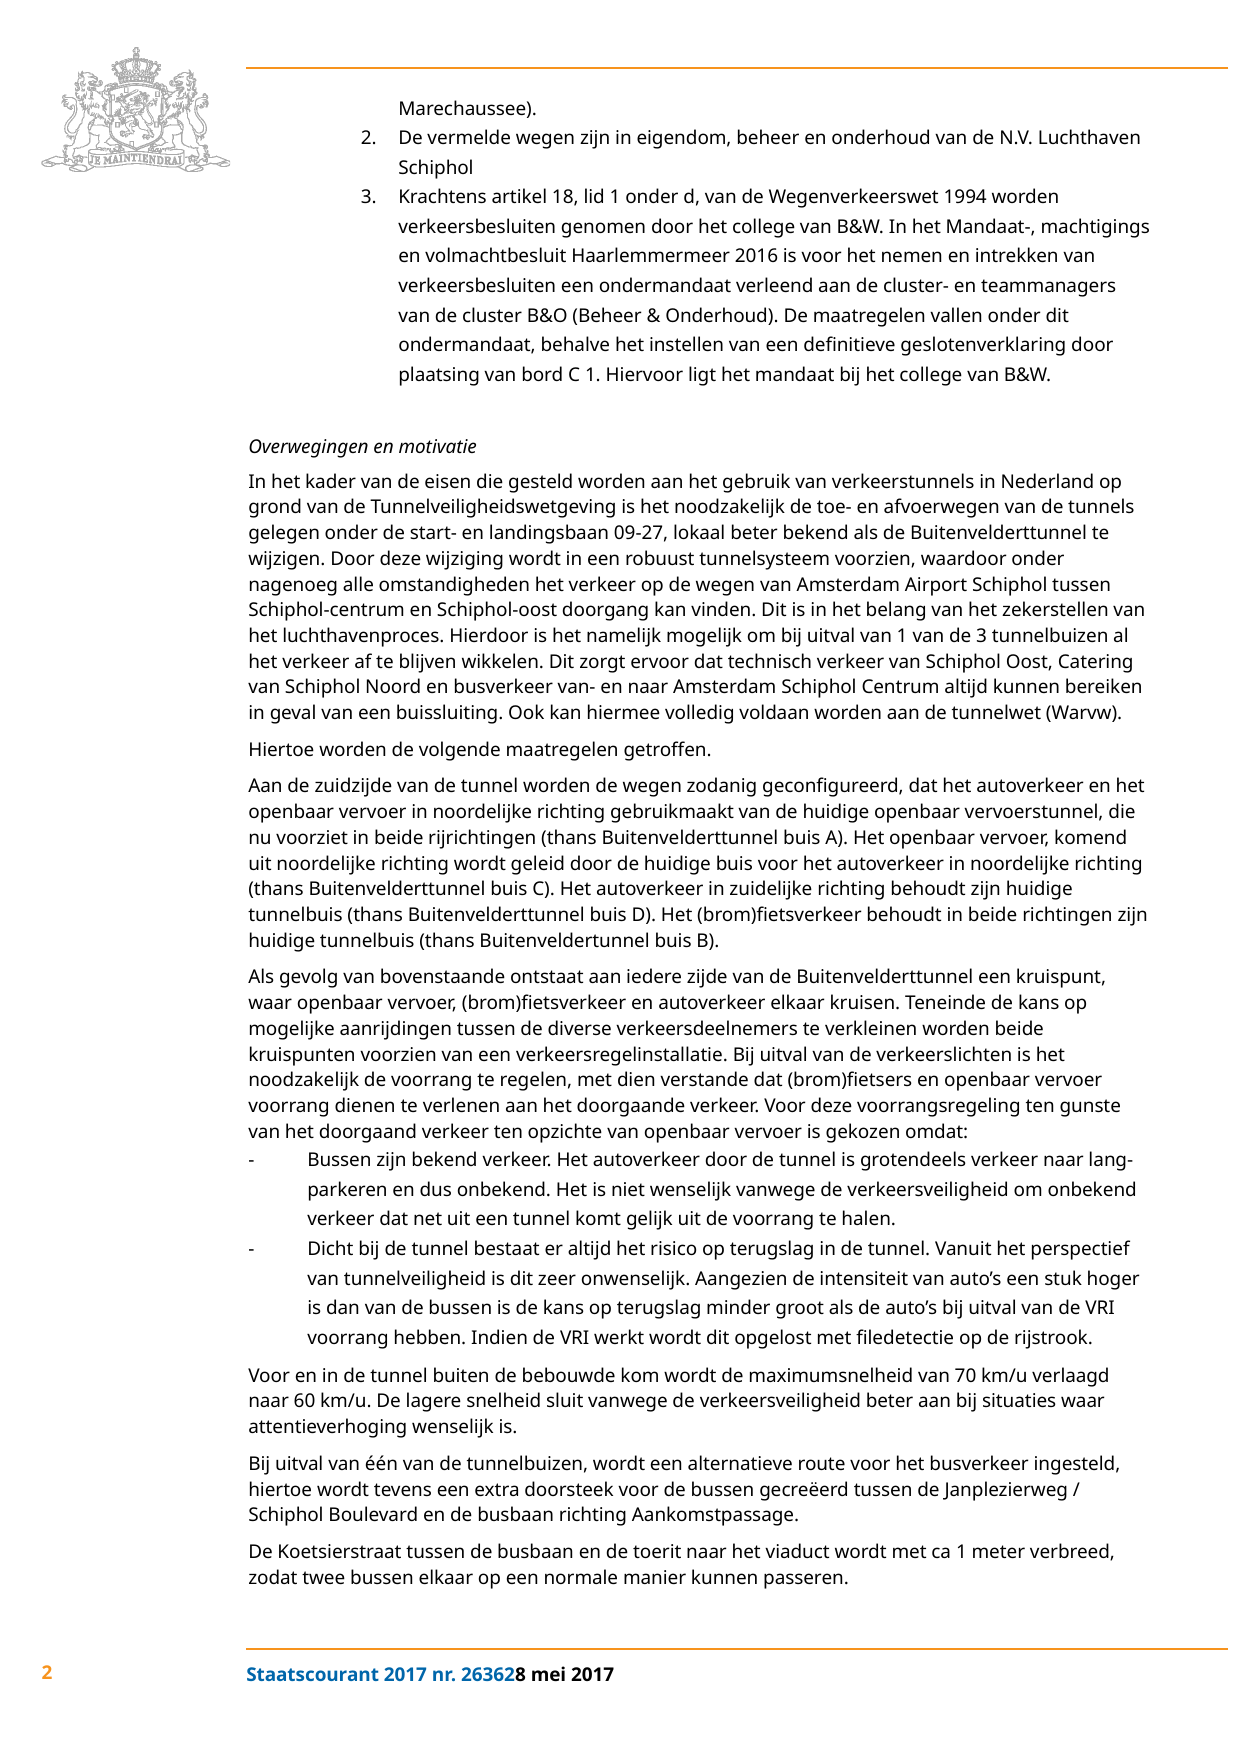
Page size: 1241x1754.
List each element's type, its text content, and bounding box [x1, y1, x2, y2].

text Bij uitval van één van de tunnelbuizen, wordt een alternatieve route voor het busverkeer ingesteld, hiertoe wordt tevens een extra doorsteek voor de bussen gecreëerd tussen de Janplezierweg / Schiphol Boulevard en de busbaan richting Aankomstpassage. [248, 1450, 1152, 1527]
list Bussen zijn bekend verkeer. Het autoverkeer door de tunnel is grotendeels verkeer naar lang-parkeren en dus onbekend. Het is niet wenselijk vanwege de verkeersveiligheid om onbekend verkeer dat net uit een tunnel komt gelijk uit de voorrang te halen. [248, 1146, 1152, 1231]
text Hiertoe worden de volgende maatregelen getroffen. [248, 736, 1152, 762]
picture [41, 47, 231, 172]
list Marechaussee). [361, 95, 1152, 121]
list Dicht bij de tunnel bestaat er altijd het risico op terugslag in de tunnel. Vanuit het perspectief van tunnelveiligheid is dit zeer onwenselijk. Aangezien de intensiteit van auto’s een stuk hoger is dan van de bussen is de kans op terugslag minder groot als de auto’s bij uitval van de VRI voorrang hebben. Indien de VRI werkt wordt dit opgelost met filedetectie op de rijstrook. [248, 1235, 1152, 1350]
text Aan de zuidzijde van de tunnel worden de wegen zodanig geconfigureerd, dat het autoverkeer en het openbaar vervoer in noordelijke richting gebruikmaakt van de huidige openbaar vervoerstunnel, die nu voorziet in beide rijrichtingen (thans Buitenvelderttunnel buis A). Het openbaar vervoer, komend uit noordelijke richting wordt geleid door de huidige buis voor het autoverkeer in noordelijke richting (thans Buitenvelderttunnel buis C). Het autoverkeer in zuidelijke richting behoudt zijn huidige tunnelbuis (thans Buitenvelderttunnel buis D). Het (brom)fietsverkeer behoudt in beide richtingen zijn huidige tunnelbuis (thans Buitenveldertunnel buis B). [248, 773, 1152, 953]
text Als gevolg van bovenstaande ontstaat aan iedere zijde van de Buitenvelderttunnel een kruispunt, waar openbaar vervoer, (brom)fietsverkeer en autoverkeer elkaar kruisen. Teneinde de kans op mogelijke aanrijdingen tussen de diverse verkeersdeelnemers te verkleinen worden beide kruispunten voorzien van een verkeersregelinstallatie. Bij uitval van de verkeerslichten is het noodzakelijk de voorrang te regelen, met dien verstande dat (brom)fietsers en openbaar vervoer voorrang dienen te verlenen aan het doorgaande verkeer. Voor deze voorrangsregeling ten gunste van het doorgaand verkeer ten opzichte van openbaar vervoer is gekozen omdat: [248, 964, 1152, 1144]
text De Koetsierstraat tussen de busbaan en de toerit naar het viaduct wordt met ca 1 meter verbreed, zodat twee bussen elkaar op een normale manier kunnen passeren. [248, 1538, 1152, 1589]
text Voor en in de tunnel buiten de bebouwde kom wordt de maximumsnelheid van 70 km/u verlaagd naar 60 km/u. De lagere snelheid sluit vanwege de verkeersveiligheid beter aan bij situaties waar attentieverhoging wenselijk is. [248, 1362, 1152, 1439]
list Krachtens artikel 18, lid 1 onder d, van de Wegenverkeerswet 1994 worden verkeersbesluiten genomen door het college van B&W. In het Mandaat-, machtigings en volmachtbesluit Haarlemmermeer 2016 is voor het nemen en intrekken van verkeersbesluiten een ondermandaat verleend aan de cluster- en teammanagers van de cluster B&O (Beheer & Onderhoud). De maatregelen vallen onder dit ondermandaat, behalve het instellen van een definitieve geslotenverklaring door plaatsing van bord C 1. Hiervoor ligt het mandaat bij het college van B&W. [361, 183, 1152, 387]
text In het kader van de eisen die gesteld worden aan het gebruik van verkeerstunnels in Nederland op grond van de Tunnelveiligheidswetgeving is het noodzakelijk de toe- en afvoerwegen van de tunnels gelegen onder de start- en landingsbaan 09-27, lokaal beter bekend als de Buitenvelderttunnel te wijzigen. Door deze wijziging wordt in een robuust tunnelsysteem voorzien, waardoor onder nagenoeg alle omstandigheden het verkeer op de wegen van Amsterdam Airport Schiphol tussen Schiphol-centrum en Schiphol-oost doorgang kan vinden. Dit is in het belang van het zekerstellen van het luchthavenproces. Hierdoor is het namelijk mogelijk om bij uitval van 1 van de 3 tunnelbuizen al het verkeer af te blijven wikkelen. Dit zorgt ervoor dat technisch verkeer van Schiphol Oost, Catering van Schiphol Noord en busverkeer van- en naar Amsterdam Schiphol Centrum altijd kunnen bereiken in geval van een buissluiting. Ook kan hiermee volledig voldaan worden aan de tunnelwet (Warvw). [248, 468, 1152, 725]
text Overwegingen en motivatie [248, 434, 1152, 459]
list De vermelde wegen zijn in eigendom, beheer en onderhoud van de N.V. Luchthaven Schiphol [361, 124, 1152, 180]
